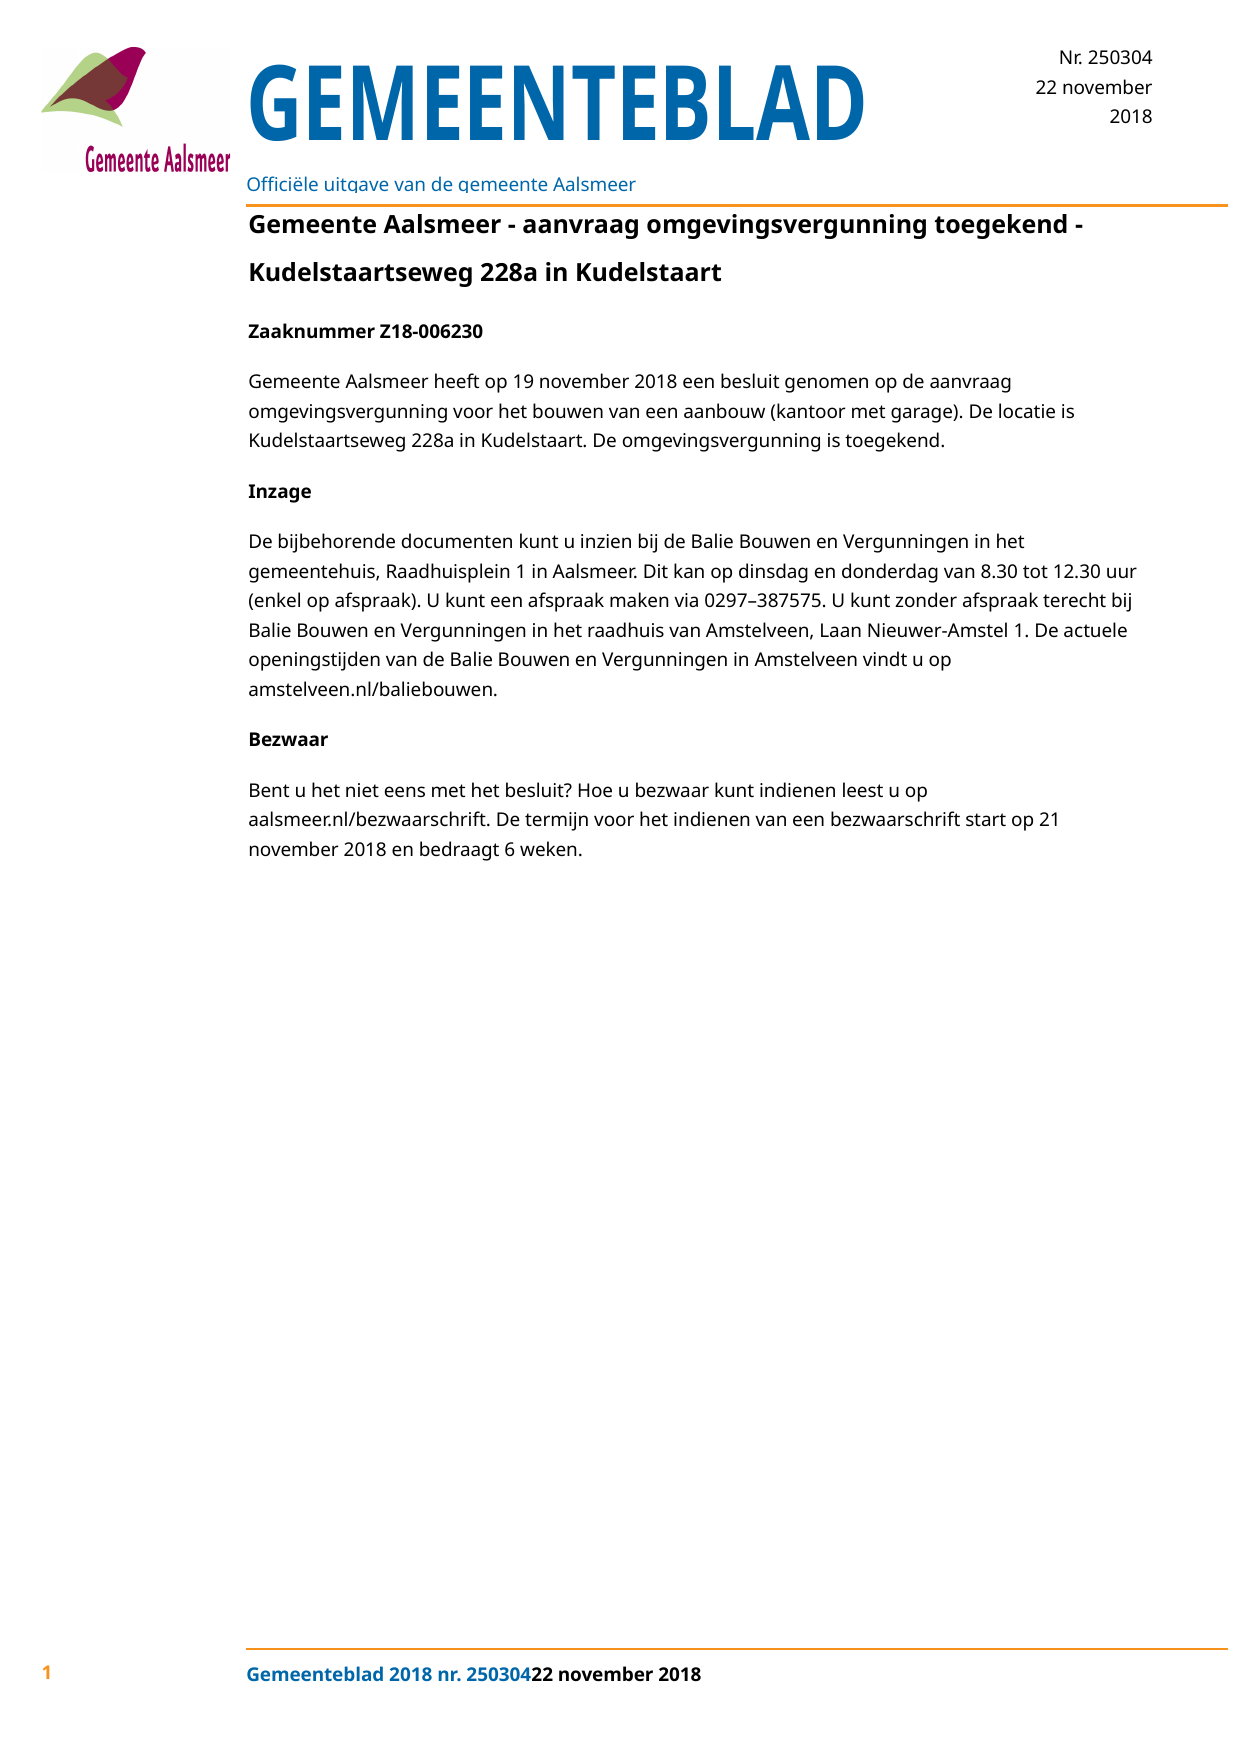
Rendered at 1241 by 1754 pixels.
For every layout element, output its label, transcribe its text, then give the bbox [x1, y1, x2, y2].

picture [41, 47, 231, 172]
text Inzage [248, 478, 1152, 504]
text De bijbehorende documenten kunt u inzien bij de Balie Bouwen en Vergunningen in het gemeentehuis, Raadhuisplein 1 in Aalsmeer. Dit kan op dinsdag en donderdag van 8.30 tot 12.30 uur (enkel op afspraak). U kunt een afspraak maken via 0297–387575. U kunt zonder afspraak terecht bij Balie Bouwen en Vergunningen in het raadhuis van Amstelveen, Laan Nieuwer-Amstel 1. De actuele openingstijden van de Balie Bouwen en Vergunningen in Amstelveen vindt u op amstelveen.nl/baliebouwen. [248, 528, 1152, 702]
text Gemeente Aalsmeer - aanvraag omgevingsvergunning toegekend - Kudelstaartseweg 228a in Kudelstaart [248, 207, 1152, 288]
text Gemeente Aalsmeer heeft op 19 november 2018 een besluit genomen op de aanvraag omgevingsvergunning voor het bouwen van een aanbouw (kantoor met garage). De locatie is Kudelstaartseweg 228a in Kudelstaart. De omgevingsvergunning is toegekend. [248, 368, 1152, 453]
text Bezwaar [248, 727, 1152, 752]
text Zaaknummer Z18-006230 [248, 318, 1152, 344]
text Bent u het niet eens met het besluit? Hoe u bezwaar kunt indienen leest u op aalsmeer.nl/bezwaarschrift. De termijn voor het indienen van een bezwaarschrift start op 21 november 2018 en bedraagt 6 weken. [248, 777, 1152, 862]
